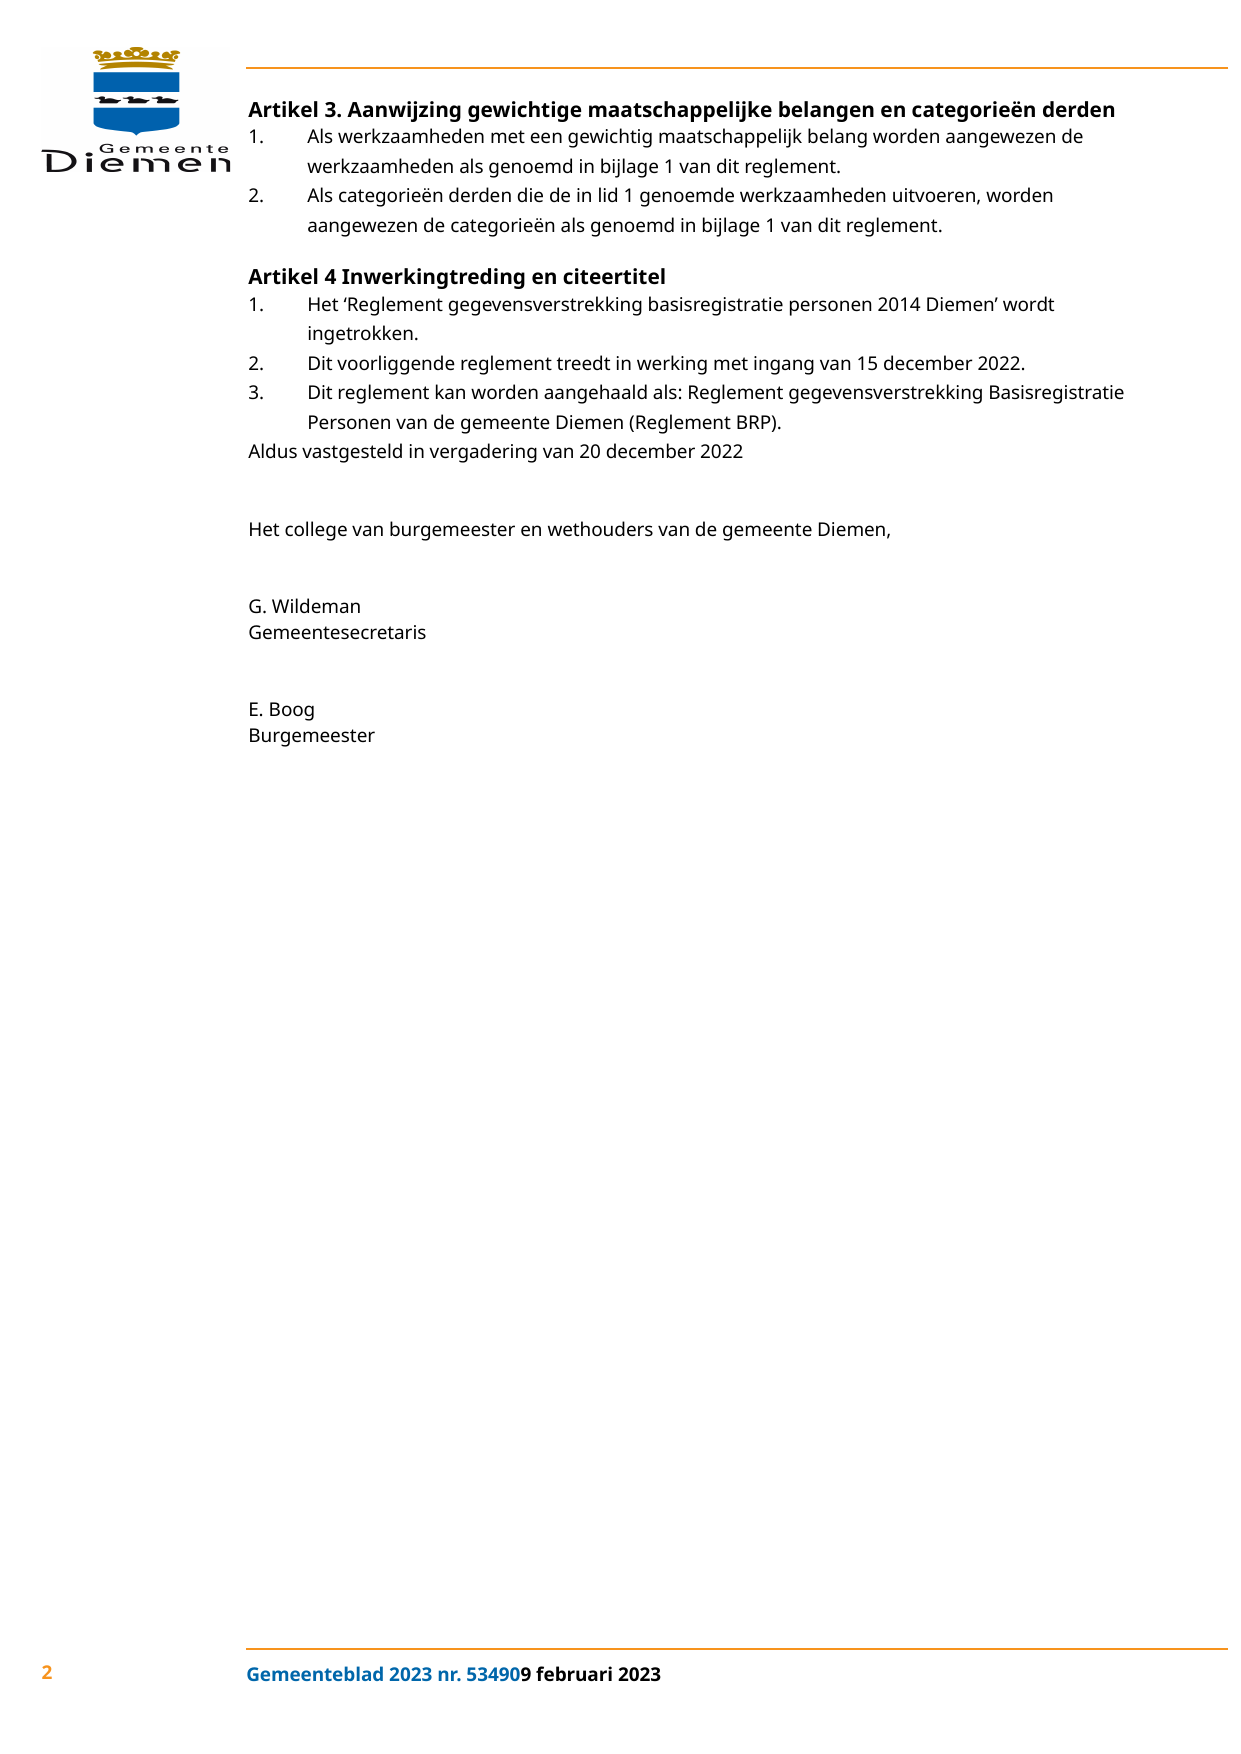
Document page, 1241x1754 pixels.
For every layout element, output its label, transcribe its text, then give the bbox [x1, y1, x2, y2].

list Het ‘Reglement gegevensverstrekking basisregistratie personen 2014 Diemen’ wordt ingetrokken. [248, 291, 1152, 346]
text G. Wildeman [248, 593, 1152, 619]
list Dit voorliggende reglement treedt in werking met ingang van 15 december 2022. [248, 350, 1152, 376]
text Artikel 4 Inwerkingtreding en citeertitel [248, 262, 1152, 291]
text Gemeentesecretaris [248, 619, 1152, 644]
text Burgemeester [248, 722, 1152, 747]
text Artikel 3. Aanwijzing gewichtige maatschappelijke belangen en categorieën derden [248, 95, 1152, 123]
list Als categorieën derden die de in lid 1 genoemde werkzaamheden uitvoeren, worden aangewezen de categorieën als genoemd in bijlage 1 van dit reglement. [248, 182, 1152, 238]
text E. Boog [248, 696, 1152, 722]
text Aldus vastgesteld in vergadering van 20 december 2022 [248, 439, 1152, 464]
list Dit reglement kan worden aangehaald als: Reglement gegevensverstrekking Basisregistratie Personen van de gemeente Diemen (Reglement BRP). [248, 379, 1152, 435]
list Als werkzaamheden met een gewichtig maatschappelijk belang worden aangewezen de werkzaamheden als genoemd in bijlage 1 van dit reglement. [248, 123, 1152, 178]
text Het college van burgemeester en wethouders van de gemeente Diemen, [248, 516, 1152, 542]
picture [41, 47, 231, 172]
